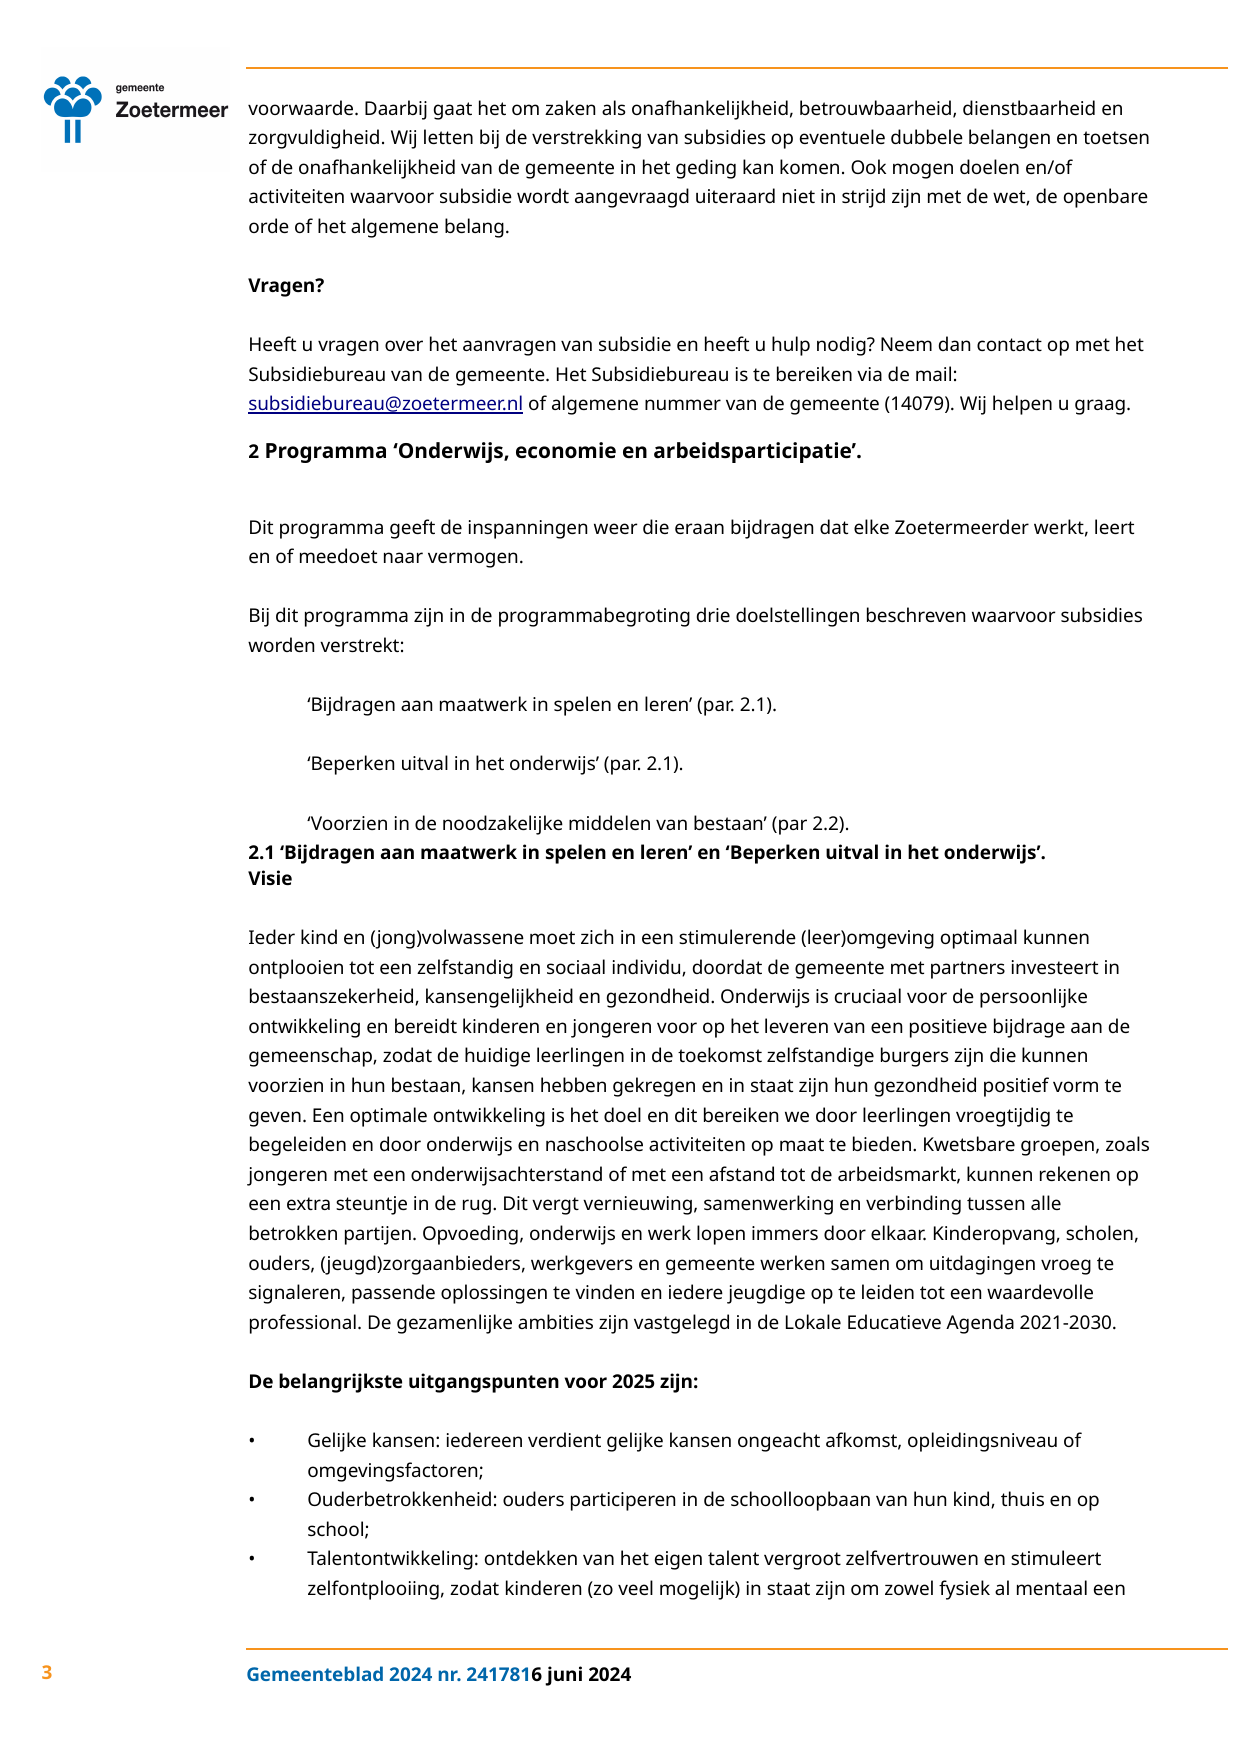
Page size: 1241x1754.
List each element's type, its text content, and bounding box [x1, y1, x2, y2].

list Talentontwikkeling: ontdekken van het eigen talent vergroot zelfvertrouwen en stimuleert zelfontplooiing, zodat kinderen (zo veel mogelijk) in staat zijn om zowel fysiek al mentaal een [248, 1546, 1152, 1601]
list ‘Bijdragen aan maatwerk in spelen en leren’ (par. 2.1). [248, 691, 1152, 717]
list Gelijke kansen: iedereen verdient gelijke kansen ongeacht afkomst, opleidingsniveau of omgevingsfactoren; [248, 1427, 1152, 1482]
text Vragen? [248, 272, 1152, 298]
text Dit programma geeft de inspanningen weer die eraan bijdragen dat elke Zoetermeerder werkt, leert en of meedoet naar vermogen. [248, 514, 1152, 569]
text Bij dit programma zijn in de programmabegroting drie doelstellingen beschreven waarvoor subsidies worden verstrekt: [248, 603, 1152, 658]
list ‘Beperken uitval in het onderwijs’ (par. 2.1). [248, 751, 1152, 776]
text voorwaarde. Daarbij gaat het om zaken als onafhankelijkheid, betrouwbaarheid, dienstbaarheid en zorgvuldigheid. Wij letten bij de verstrekking van subsidies op eventuele dubbele belangen en toetsen of de onafhankelijkheid van de gemeente in het geding kan komen. Ook mogen doelen en/of activiteiten waarvoor subsidie wordt aangevraagd uiteraard niet in strijd zijn met de wet, de openbare orde of het algemene belang. [248, 95, 1152, 239]
text Heeft u vragen over het aanvragen van subsidie en heeft u hulp nodig? Neem dan contact op met het Subsidiebureau van de gemeente. Het Subsidiebureau is te bereiken via de mail: subsidiebureau@zoetermeer.nl of algemene nummer van de gemeente (14079). Wij helpen u graag. [248, 331, 1152, 416]
text De belangrijkste uitgangspunten voor 2025 zijn: [248, 1368, 1152, 1394]
list ‘Voorzien in de noodzakelijke middelen van bestaan’ (par 2.2). [248, 810, 1152, 836]
text Ieder kind en (jong)volwassene moet zich in een stimulerende (leer)omgeving optimaal kunnen ontplooien tot een zelfstandig en sociaal individu, doordat de gemeente met partners investeert in bestaanszekerheid, kansengelijkheid en gezondheid. Onderwijs is cruciaal voor de persoonlijke ontwikkeling en bereidt kinderen en jongeren voor op het leveren van een positieve bijdrage aan de gemeenschap, zodat de huidige leerlingen in de toekomst zelfstandige burgers zijn die kunnen voorzien in hun bestaan, kansen hebben gekregen en in staat zijn hun gezondheid positief vorm te geven. Een optimale ontwikkeling is het doel en dit bereiken we door leerlingen vroegtijdig te begeleiden en door onderwijs en naschoolse activiteiten op maat te bieden. Kwetsbare groepen, zoals jongeren met een onderwijsachterstand of met een afstand tot de arbeidsmarkt, kunnen rekenen op een extra steuntje in de rug. Dit vergt vernieuwing, samenwerking en verbinding tussen alle betrokken partijen. Opvoeding, onderwijs en werk lopen immers door elkaar. Kinderopvang, scholen, ouders, (jeugd)zorgaanbieders, werkgevers en gemeente werken samen om uitdagingen vroeg te signaleren, passende oplossingen te vinden en iedere jeugdige op te leiden tot een waardevolle professional. De gezamenlijke ambities zijn vastgelegd in de Lokale Educatieve Agenda 2021-2030. [248, 924, 1152, 1334]
picture [41, 47, 231, 172]
text 2.1 ‘Bijdragen aan maatwerk in spelen en leren’ en ‘Beperken uitval in het onderwijs’. [248, 839, 1152, 865]
text Visie [248, 865, 1152, 891]
text 2 Programma ‘Onderwijs, economie en arbeidsparticipatie’. [248, 436, 1152, 465]
list Ouderbetrokkenheid: ouders participeren in de schoolloopbaan van hun kind, thuis en op school; [248, 1486, 1152, 1542]
